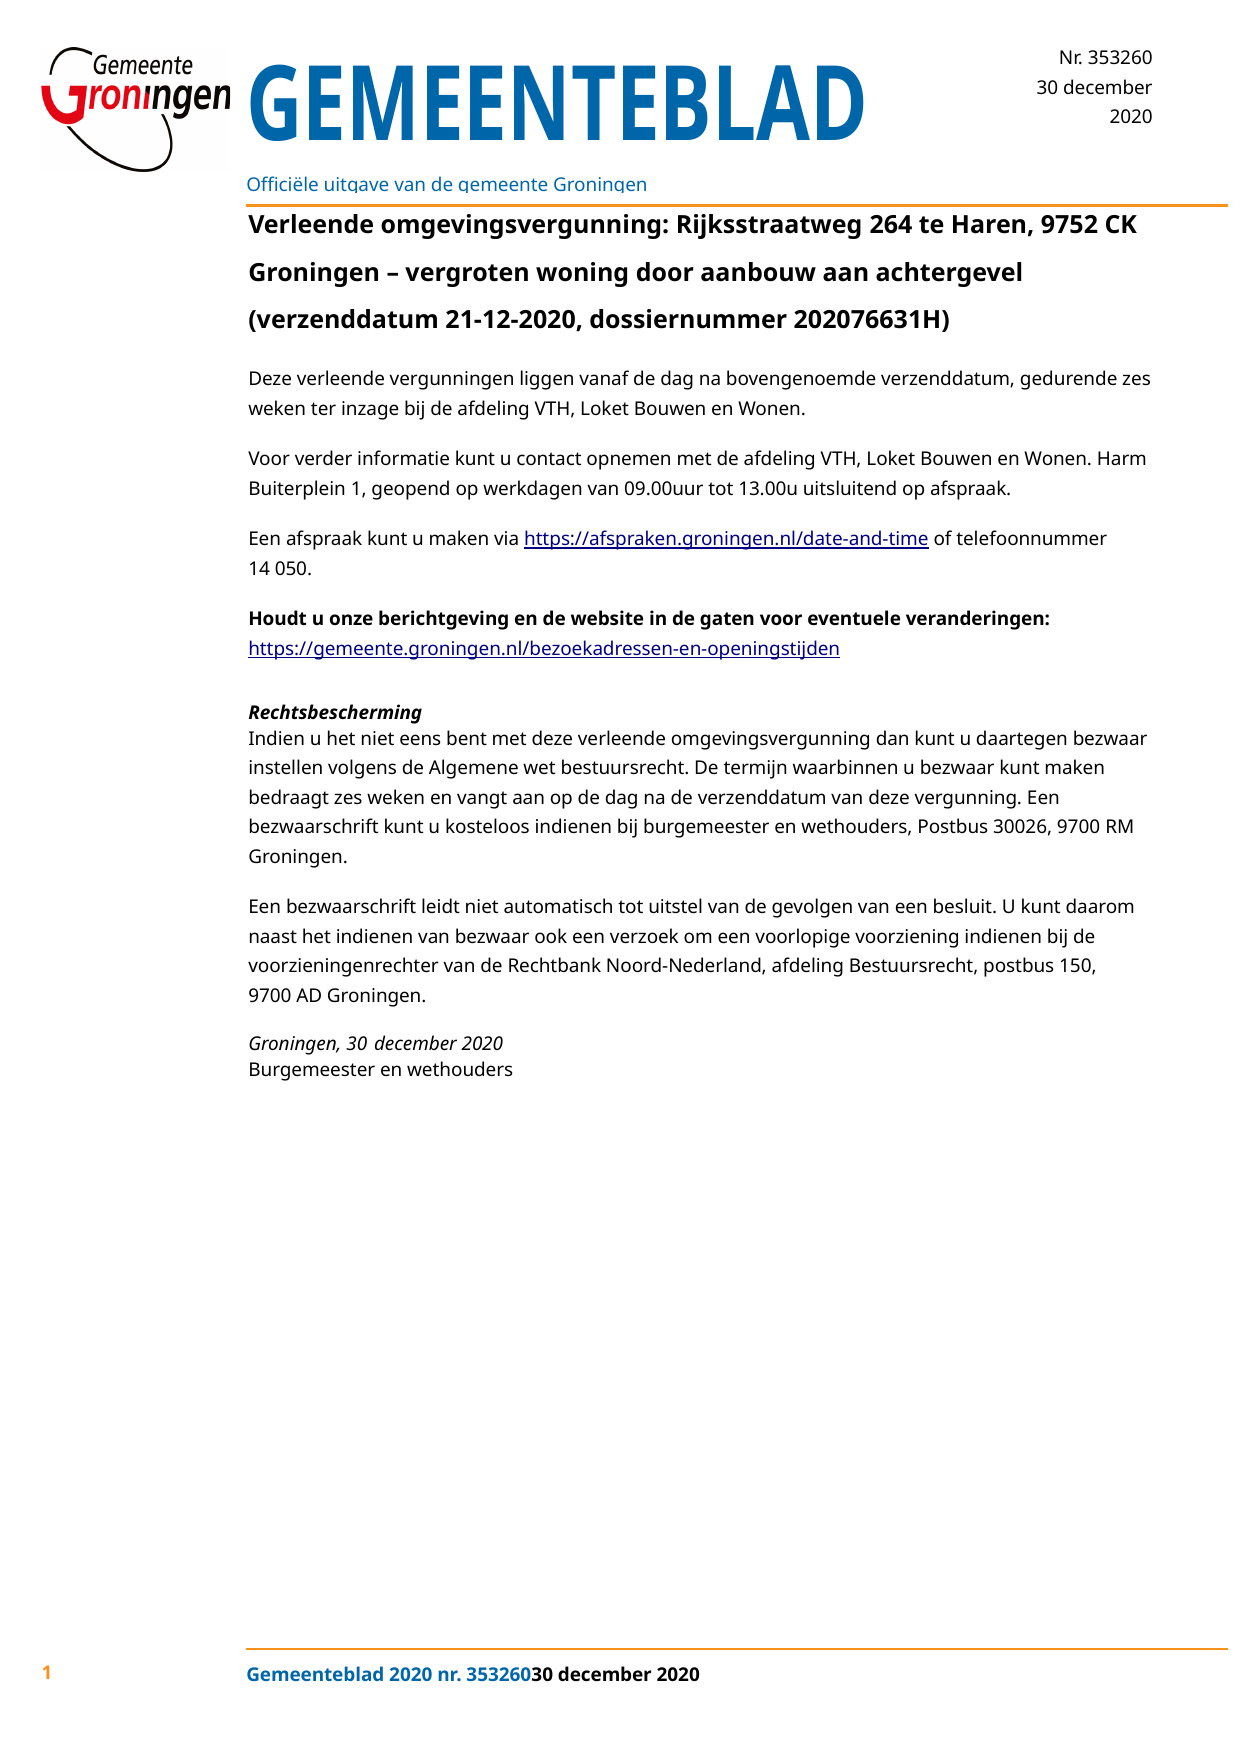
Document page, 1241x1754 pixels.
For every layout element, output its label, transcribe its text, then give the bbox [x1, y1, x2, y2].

text Burgemeester en wethouders [248, 1056, 1152, 1082]
text Een bezwaarschrift leidt niet automatisch tot uitstel van de gevolgen van een besluit. U kunt daarom naast het indienen van bezwaar ook een verzoek om een voorlopige voorziening indienen bij de voorzieningenrechter van de Rechtbank Noord-Nederland, afdeling Bestuursrecht, postbus 150, 9700 AD Groningen. [248, 893, 1152, 1008]
text Houdt u onze berichtgeving en de website in de gaten voor eventuele veranderingen: https://gemeente.groningen.nl/bezoekadressen-en-openingstijden [248, 606, 1152, 661]
text Deze verleende vergunningen liggen vanaf de dag na bovengenoemde verzenddatum, gedurende zes weken ter inzage bij de afdeling VTH, Loket Bouwen en Wonen. [248, 366, 1152, 421]
text Rechtsbescherming [248, 699, 1152, 725]
text Groningen, 30 december 2020 [248, 1030, 1152, 1056]
text Een afspraak kunt u maken via https://afspraken.groningen.nl/date-and-time of telefoonnummer 14 050. [248, 526, 1152, 581]
text Verleende omgevingsvergunning: Rijksstraatweg 264 te Haren, 9752 CK Groningen – vergroten woning door aanbouw aan achtergevel (verzenddatum 21-12-2020, dossiernummer 202076631H) [248, 207, 1152, 336]
text Voor verder informatie kunt u contact opnemen met de afdeling VTH, Loket Bouwen en Wonen. Harm Buiterplein 1, geopend op werkdagen van 09.00uur tot 13.00u uitsluitend op afspraak. [248, 446, 1152, 501]
picture [41, 47, 231, 172]
text Indien u het niet eens bent met deze verleende omgevingsvergunning dan kunt u daartegen bezwaar instellen volgens de Algemene wet bestuursrecht. De termijn waarbinnen u bezwaar kunt maken bedraagt zes weken en vangt aan op de dag na de verzenddatum van deze vergunning. Een bezwaarschrift kunt u kosteloos indienen bij burgemeester en wethouders, Postbus 30026, 9700 RM Groningen. [248, 725, 1152, 869]
